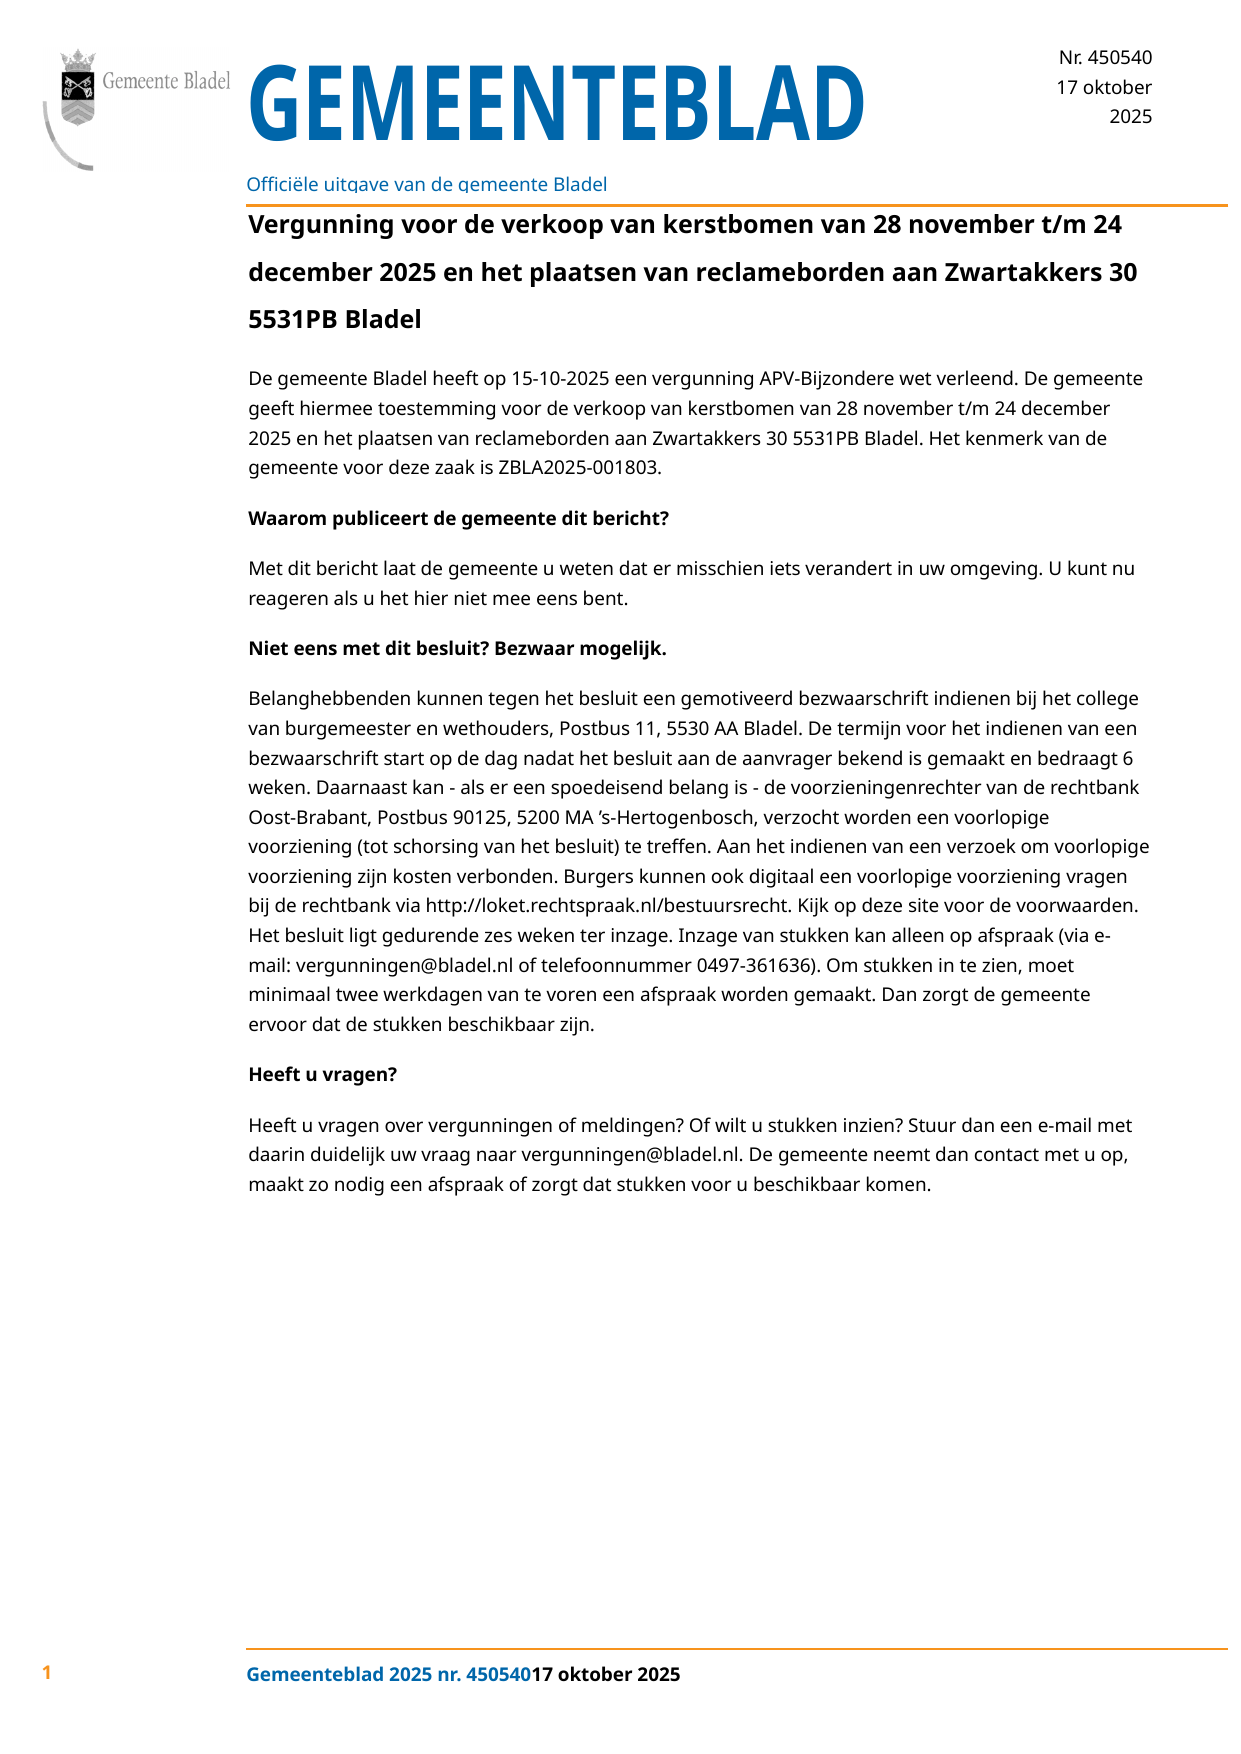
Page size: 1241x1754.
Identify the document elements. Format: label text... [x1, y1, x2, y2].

text Belanghebbenden kunnen tegen het besluit een gemotiveerd bezwaarschrift indienen bij het college van burgemeester en wethouders, Postbus 11, 5530 AA Bladel. De termijn voor het indienen van een bezwaarschrift start op de dag nadat het besluit aan de aanvrager bekend is gemaakt en bedraagt 6 weken. Daarnaast kan - als er een spoedeisend belang is - de voorzieningenrechter van de rechtbank Oost-Brabant, Postbus 90125, 5200 MA ’s-Hertogenbosch, verzocht worden een voorlopige voorziening (tot schorsing van het besluit) te treffen. Aan het indienen van een verzoek om voorlopige voorziening zijn kosten verbonden. Burgers kunnen ook digitaal een voorlopige voorziening vragen bij de rechtbank via http://loket.rechtspraak.nl/bestuursrecht. Kijk op deze site voor de voorwaarden. Het besluit ligt gedurende zes weken ter inzage. Inzage van stukken kan alleen op afspraak (via e-mail: vergunningen@bladel.nl of telefoonnummer 0497-361636). Om stukken in te zien, moet minimaal twee werkdagen van te voren een afspraak worden gemaakt. Dan zorgt de gemeente ervoor dat de stukken beschikbaar zijn. [248, 686, 1152, 1037]
text Met dit bericht laat de gemeente u weten dat er misschien iets verandert in uw omgeving. U kunt nu reageren als u het hier niet mee eens bent. [248, 555, 1152, 610]
text Niet eens met dit besluit? Bezwaar mogelijk. [248, 635, 1152, 661]
text Heeft u vragen? [248, 1061, 1152, 1087]
text Heeft u vragen over vergunningen of meldingen? Of wilt u stukken inzien? Stuur dan een e-mail met daarin duidelijk uw vraag naar vergunningen@bladel.nl. De gemeente neemt dan contact met u op, maakt zo nodig een afspraak of zorgt dat stukken voor u beschikbaar komen. [248, 1112, 1152, 1197]
text De gemeente Bladel heeft op 15-10-2025 een vergunning APV-Bijzondere wet verleend. De gemeente geeft hiermee toestemming voor de verkoop van kerstbomen van 28 november t/m 24 december 2025 en het plaatsen van reclameborden aan Zwartakkers 30 5531PB Bladel. Het kenmerk van de gemeente voor deze zaak is ZBLA2025-001803. [248, 366, 1152, 480]
text Waarom publiceert de gemeente dit bericht? [248, 505, 1152, 530]
text Vergunning voor de verkoop van kerstbomen van 28 november t/m 24 december 2025 en het plaatsen van reclameborden aan Zwartakkers 30 5531PB Bladel [248, 207, 1152, 336]
picture [41, 47, 231, 172]
